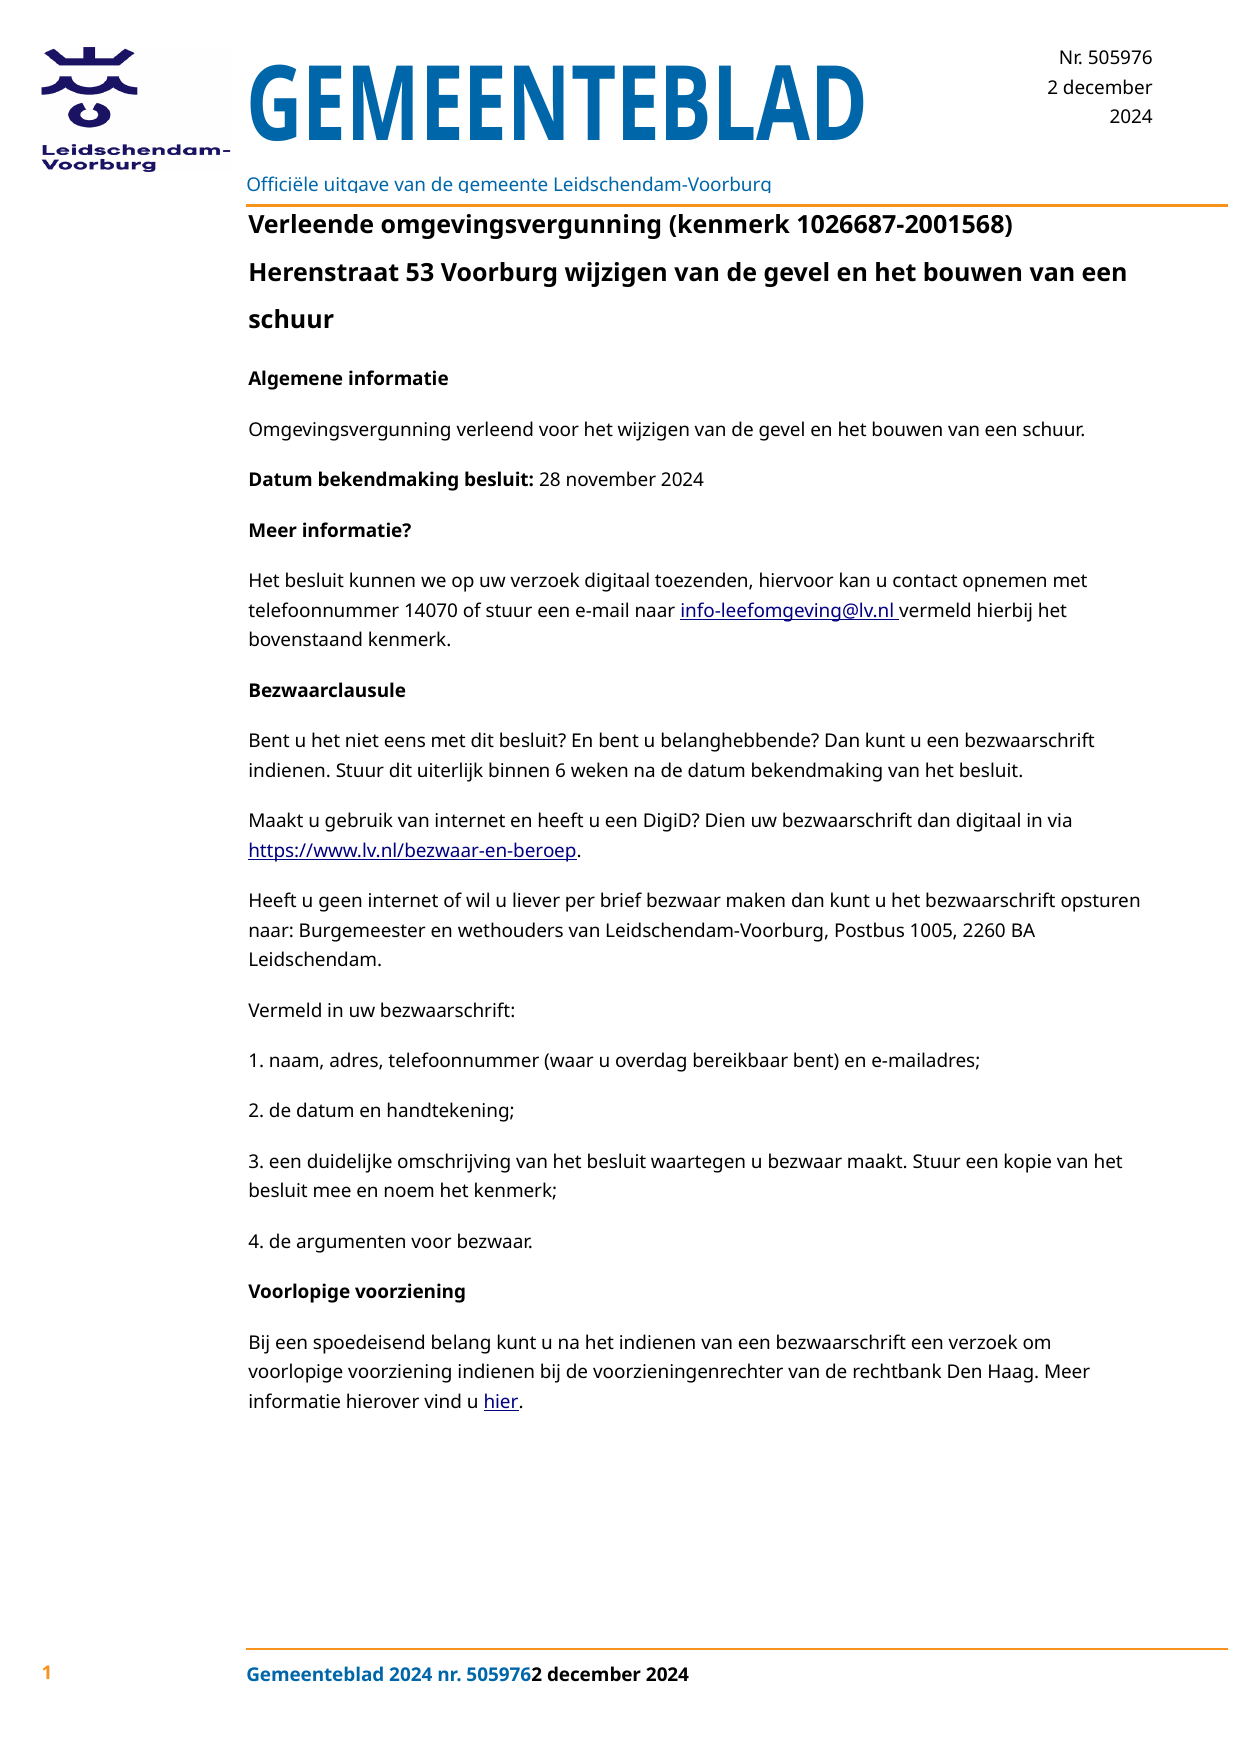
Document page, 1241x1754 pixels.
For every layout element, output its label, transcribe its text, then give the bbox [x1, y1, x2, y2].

text 3. een duidelijke omschrijving van het besluit waartegen u bezwaar maakt. Stuur een kopie van het besluit mee en noem het kenmerk; [248, 1148, 1152, 1203]
text Bent u het niet eens met dit besluit? En bent u belanghebbende? Dan kunt u een bezwaarschrift indienen. Stuur dit uiterlijk binnen 6 weken na de datum bekendmaking van het besluit. [248, 727, 1152, 782]
text 2. de datum en handtekening; [248, 1098, 1152, 1123]
text Verleende omgevingsvergunning (kenmerk 1026687-2001568) Herenstraat 53 Voorburg wijzigen van de gevel en het bouwen van een schuur [248, 207, 1152, 336]
text Het besluit kunnen we op uw verzoek digitaal toezenden, hiervoor kan u contact opnemen met telefoonnummer 14070 of stuur een e-mail naar info-leefomgeving@lv.nl vermeld hierbij het bovenstaand kenmerk. [248, 567, 1152, 652]
text Vermeld in uw bezwaarschrift: [248, 997, 1152, 1022]
text Bij een spoedeisend belang kunt u na het indienen van een bezwaarschrift een verzoek om voorlopige voorziening indienen bij de voorzieningenrechter van de rechtbank Den Haag. Meer informatie hierover vind u hier. [248, 1329, 1152, 1414]
text Bezwaarclausule [248, 677, 1152, 702]
picture [41, 47, 231, 172]
text 4. de argumenten voor bezwaar. [248, 1228, 1152, 1254]
text 1. naam, adres, telefoonnummer (waar u overdag bereikbaar bent) en e-mailadres; [248, 1047, 1152, 1073]
text Algemene informatie [248, 366, 1152, 391]
text Maakt u gebruik van internet en heeft u een DigiD? Dien uw bezwaarschrift dan digitaal in via https://www.lv.nl/bezwaar-en-beroep. [248, 807, 1152, 862]
text Omgevingsvergunning verleend voor het wijzigen van de gevel en het bouwen van een schuur. [248, 416, 1152, 442]
text Heeft u geen internet of wil u liever per brief bezwaar maken dan kunt u het bezwaarschrift opsturen naar: Burgemeester en wethouders van Leidschendam-Voorburg, Postbus 1005, 2260 BA Leidschendam. [248, 887, 1152, 972]
text Meer informatie? [248, 517, 1152, 542]
text Voorlopige voorziening [248, 1278, 1152, 1304]
text Datum bekendmaking besluit: 28 november 2024 [248, 466, 1152, 492]
